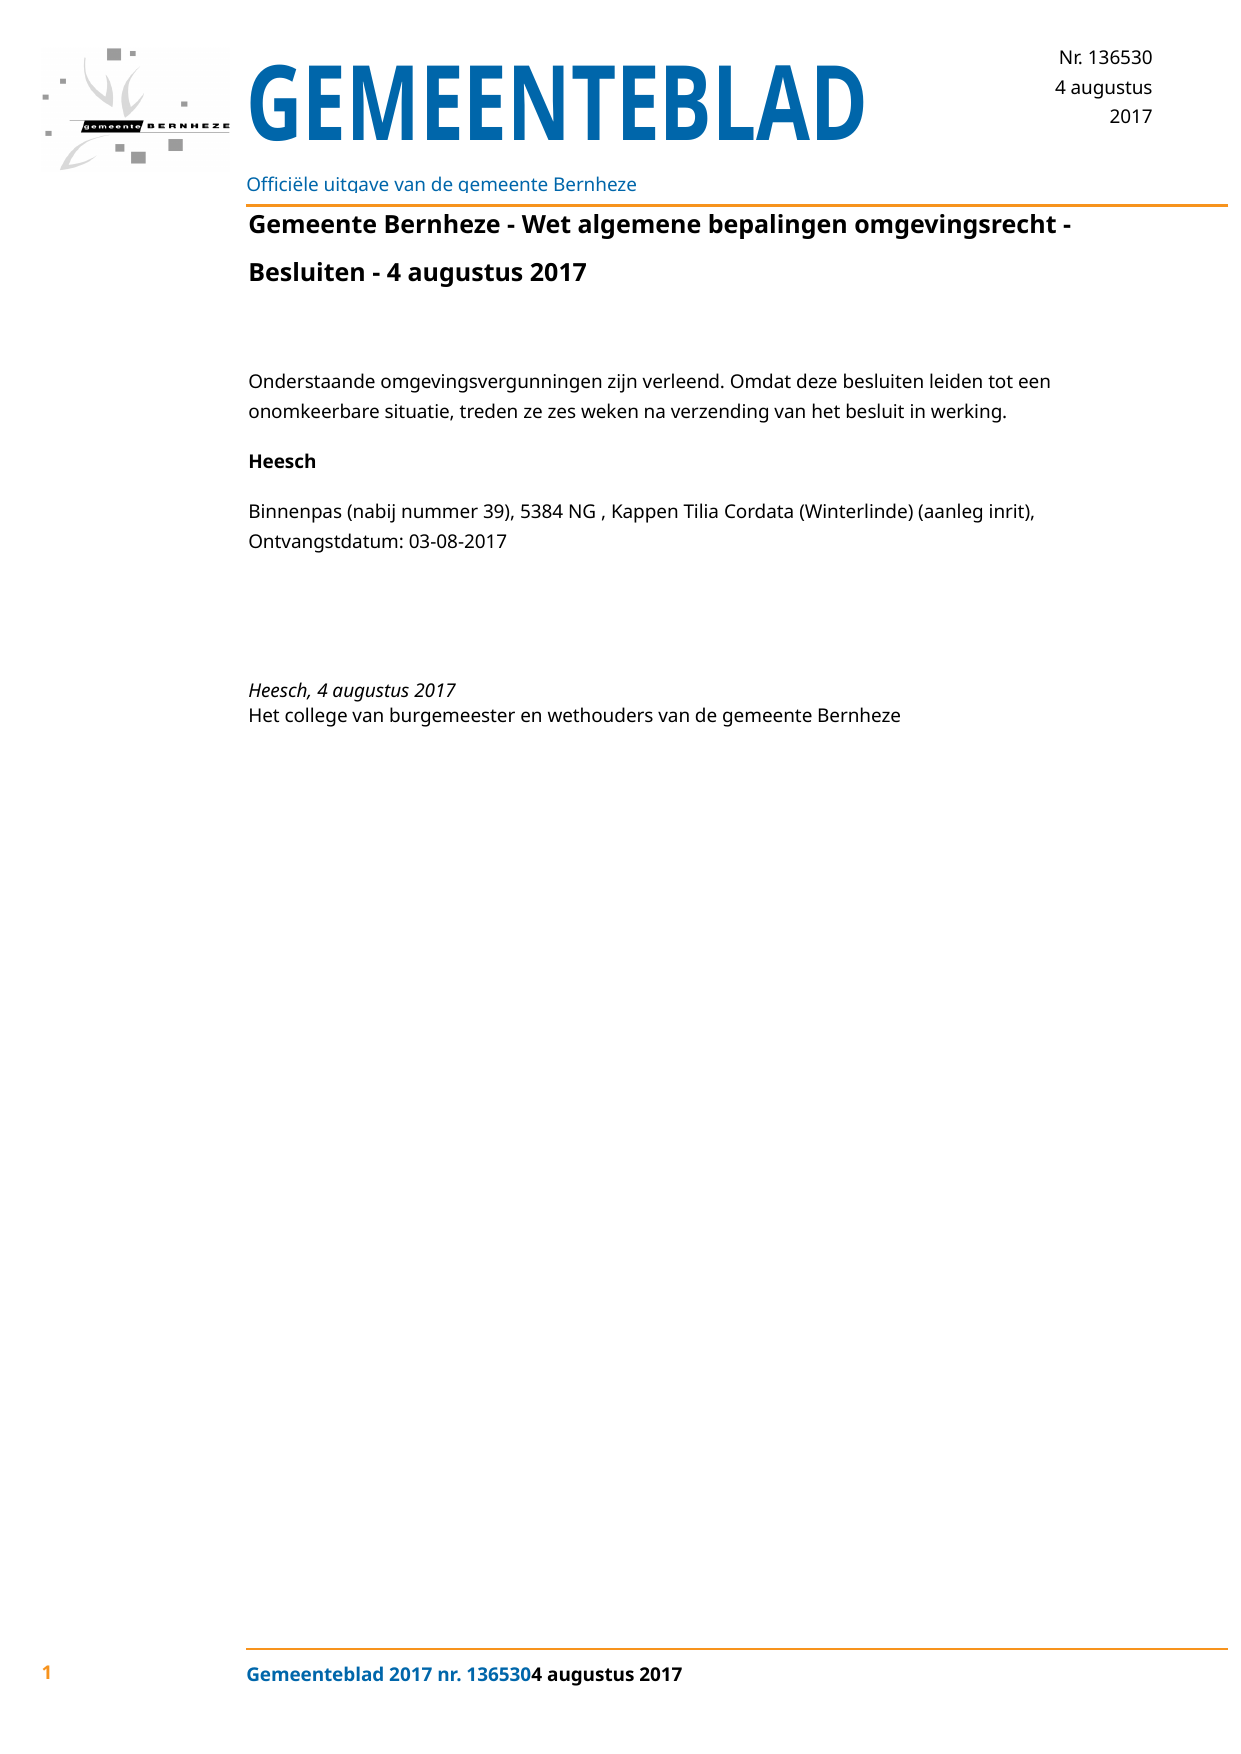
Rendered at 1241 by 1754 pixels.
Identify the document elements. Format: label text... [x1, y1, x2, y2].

text Binnenpas (nabij nummer 39), 5384 NG , Kappen Tilia Cordata (Winterlinde) (aanleg inrit), Ontvangstdatum: 03-08-2017 [248, 499, 1152, 554]
text Gemeente Bernheze - Wet algemene bepalingen omgevingsrecht - Besluiten - 4 augustus 2017 [248, 207, 1152, 288]
text Onderstaande omgevingsvergunningen zijn verleend. Omdat deze besluiten leiden tot een onomkeerbare situatie, treden ze zes weken na verzending van het besluit in werking. [248, 368, 1152, 424]
picture [41, 47, 231, 172]
text Het college van burgemeester en wethouders van de gemeente Bernheze [248, 703, 1152, 728]
text Heesch [248, 448, 1152, 474]
text Heesch, 4 augustus 2017 [248, 677, 1152, 703]
